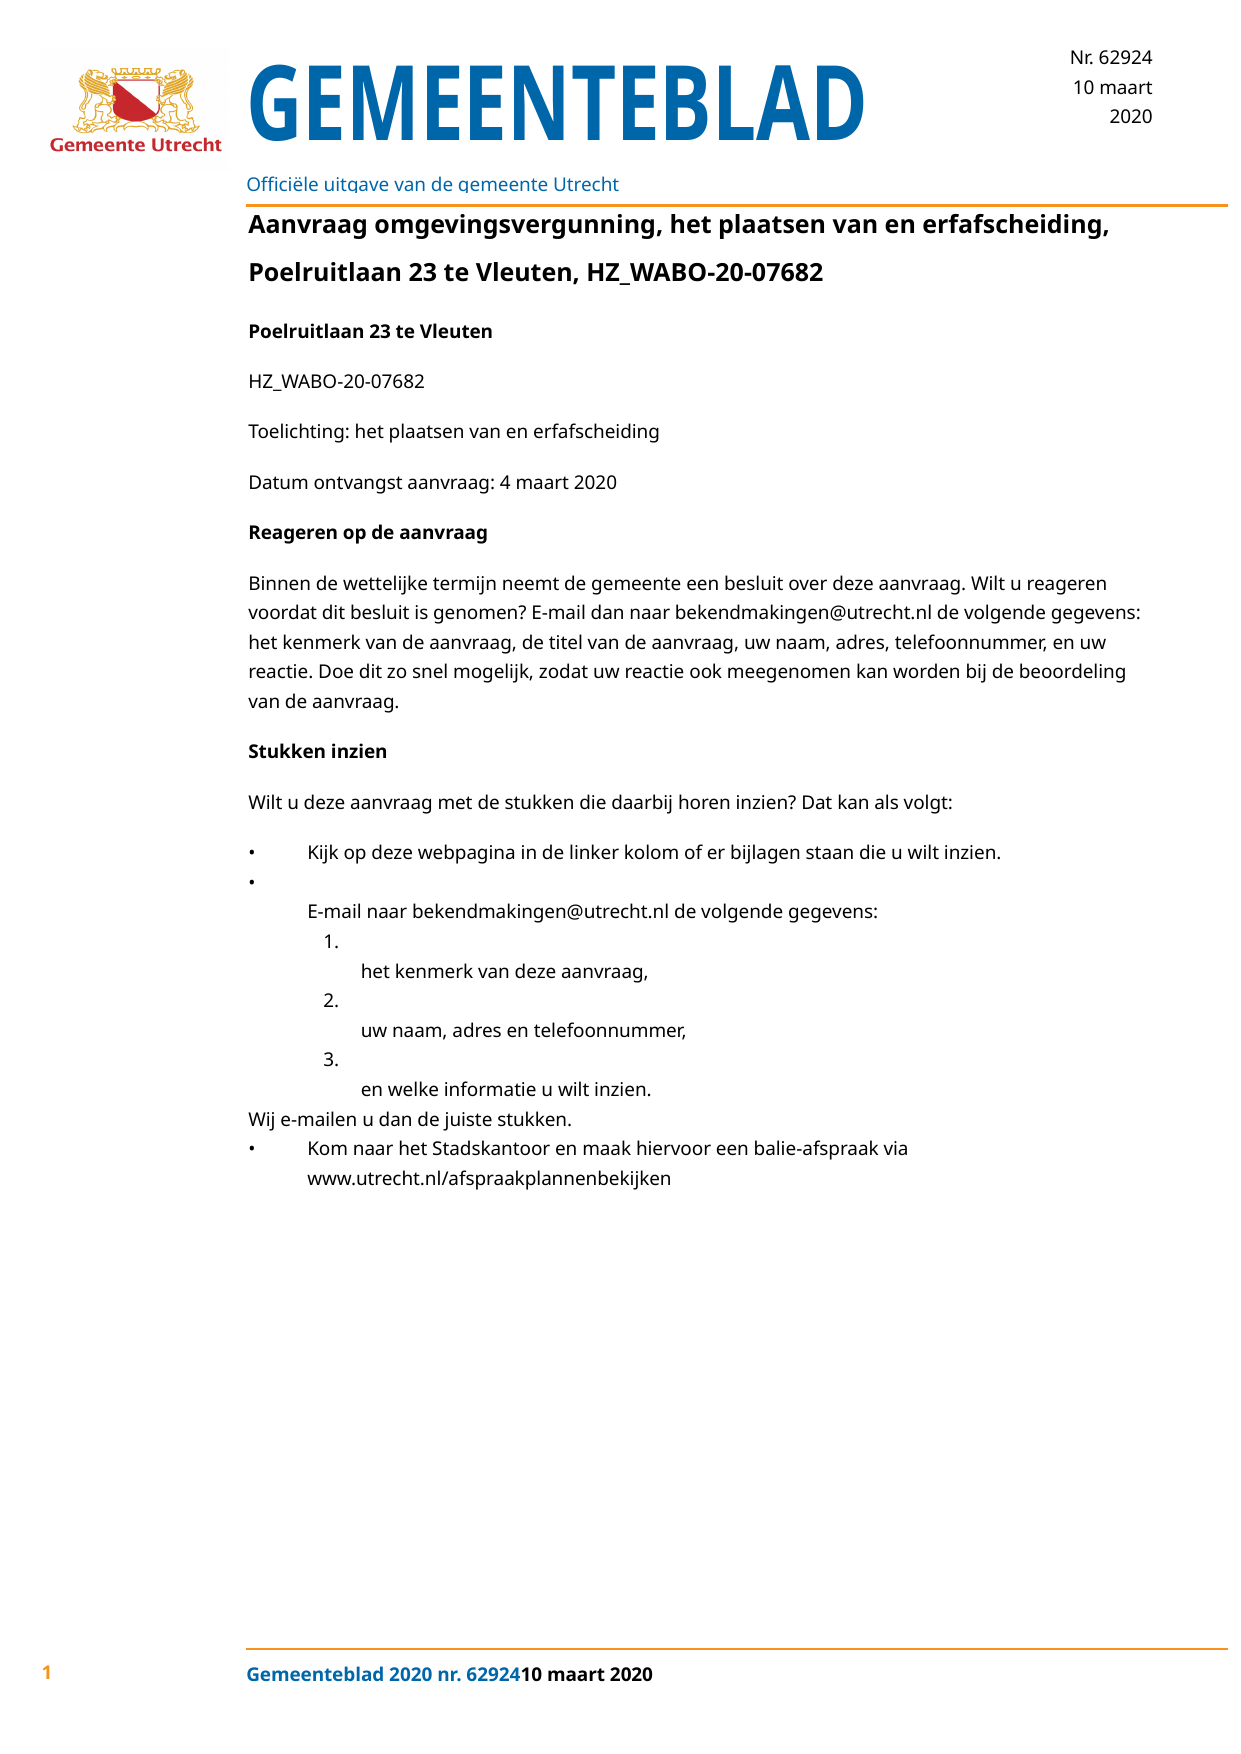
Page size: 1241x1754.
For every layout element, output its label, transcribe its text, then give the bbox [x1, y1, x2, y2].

text Datum ontvangst aanvraag: 4 maart 2020 [248, 469, 1152, 495]
text Wij e-mailen u dan de juiste stukken. [248, 1106, 1152, 1132]
list het kenmerk van deze aanvraag, [323, 958, 1152, 984]
text Binnen de wettelijke termijn neemt de gemeente een besluit over deze aanvraag. Wilt u reageren voordat dit besluit is genomen? E-mail dan naar bekendmakingen@utrecht.nl de volgende gegevens: het kenmerk van de aanvraag, de titel van de aanvraag, uw naam, adres, telefoonnummer, en uw reactie. Doe dit zo snel mogelijk, zodat uw reactie ook meegenomen kan worden bij de beoordeling van de aanvraag. [248, 570, 1152, 714]
text Poelruitlaan 23 te Vleuten [248, 318, 1152, 344]
list Kom naar het Stadskantoor en maak hiervoor een balie-afspraak via www.utrecht.nl/afspraakplannenbekijken [248, 1135, 1152, 1191]
list uw naam, adres en telefoonnummer, [323, 1017, 1152, 1043]
text Stukken inzien [248, 739, 1152, 764]
text Reageren op de aanvraag [248, 519, 1152, 545]
text Aanvraag omgevingsvergunning, het plaatsen van en erfafscheiding, Poelruitlaan 23 te Vleuten, HZ_WABO-20-07682 [248, 207, 1152, 288]
list E-mail naar bekendmakingen@utrecht.nl de volgende gegevens: [248, 899, 1152, 924]
list Kijk op deze webpagina in de linker kolom of er bijlagen staan die u wilt inzien. [248, 839, 1152, 865]
picture [41, 47, 231, 172]
list en welke informatie u wilt inzien. [323, 1076, 1152, 1102]
text Toelichting: het plaatsen van en erfafscheiding [248, 419, 1152, 444]
text Wilt u deze aanvraag met de stukken die daarbij horen inzien? Dat kan als volgt: [248, 789, 1152, 815]
text HZ_WABO-20-07682 [248, 368, 1152, 394]
